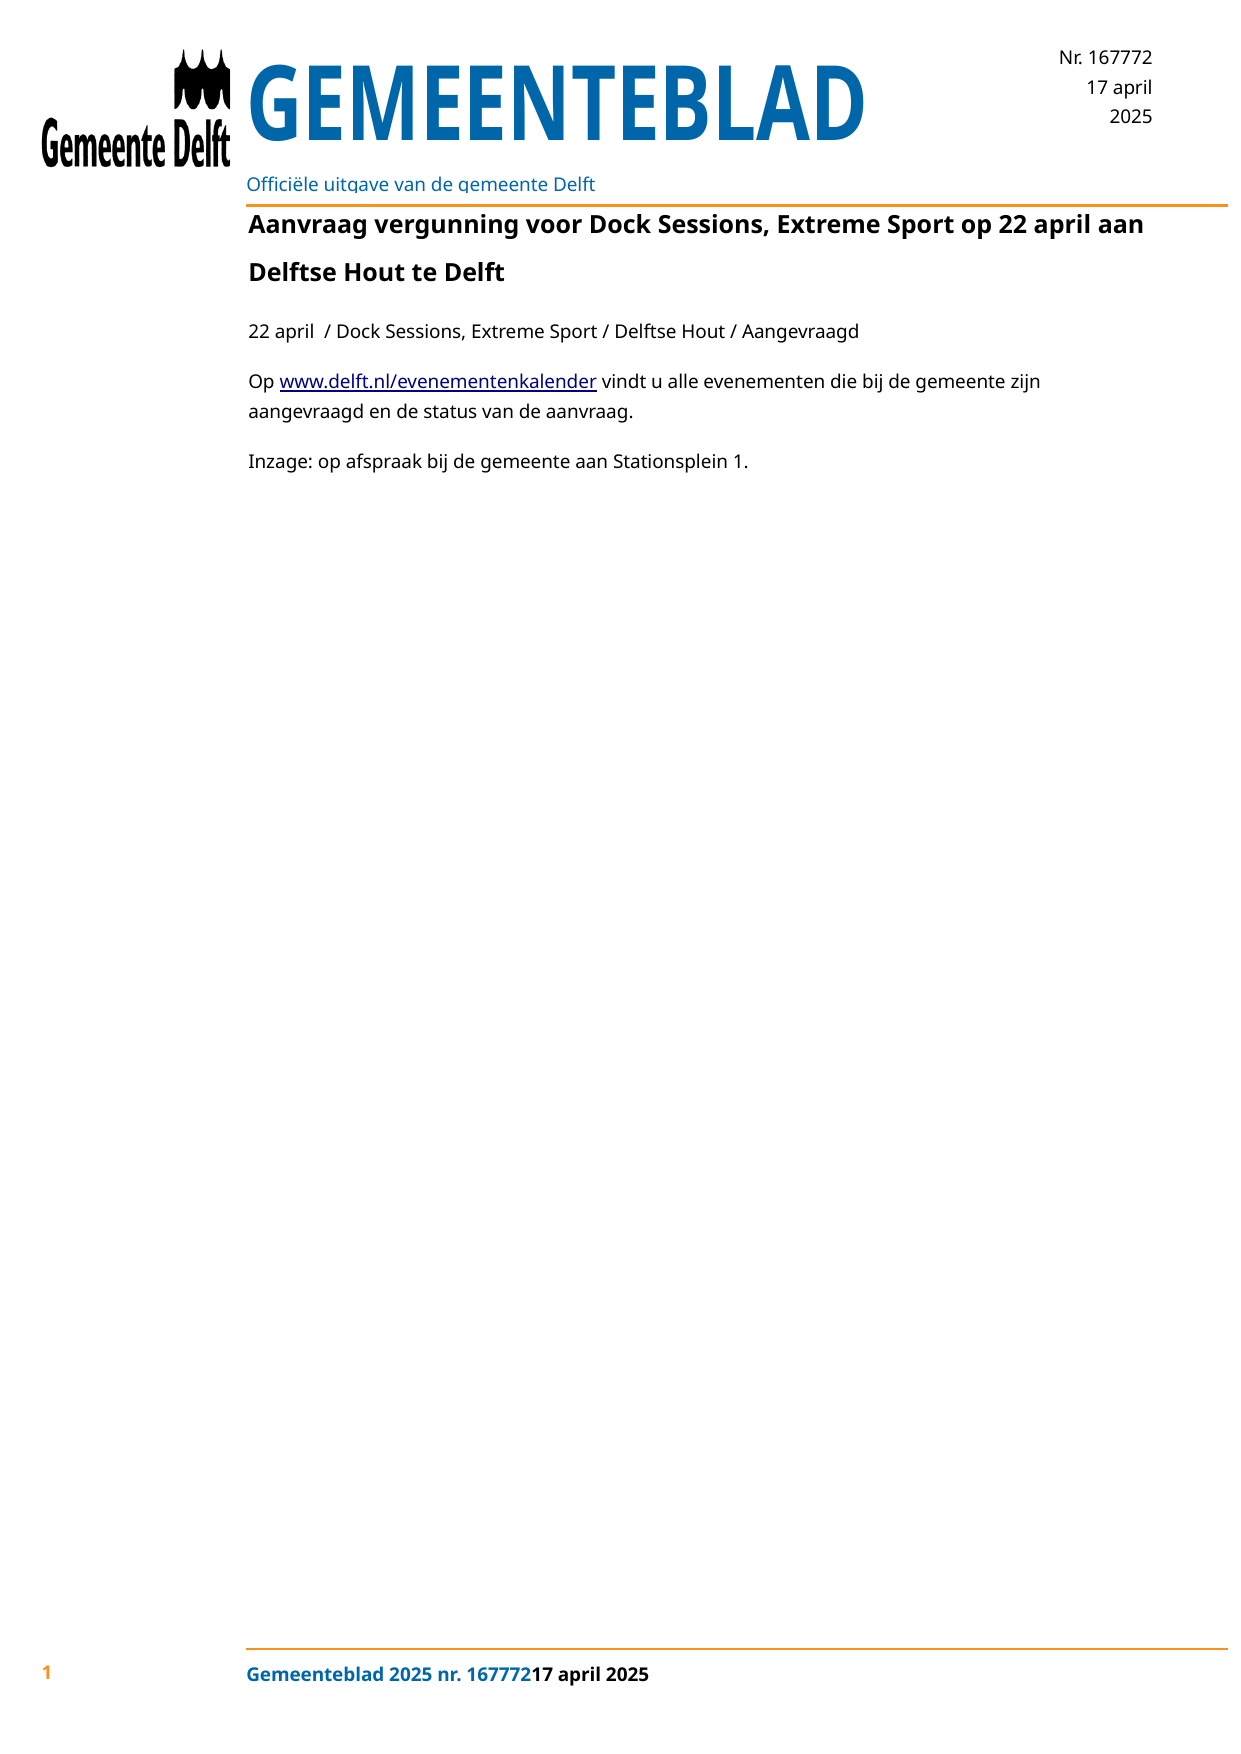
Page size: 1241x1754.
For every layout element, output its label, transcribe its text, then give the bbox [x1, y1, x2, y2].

picture [41, 47, 231, 172]
text Inzage: op afspraak bij de gemeente aan Stationsplein 1. [248, 448, 1152, 474]
text Op www.delft.nl/evenementenkalender vindt u alle evenementen die bij de gemeente zijn aangevraagd en de status van de aanvraag. [248, 368, 1152, 424]
text Aanvraag vergunning voor Dock Sessions, Extreme Sport op 22 april aan Delftse Hout te Delft [248, 207, 1152, 288]
text 22 april / Dock Sessions, Extreme Sport / Delftse Hout / Aangevraagd [248, 318, 1152, 344]
